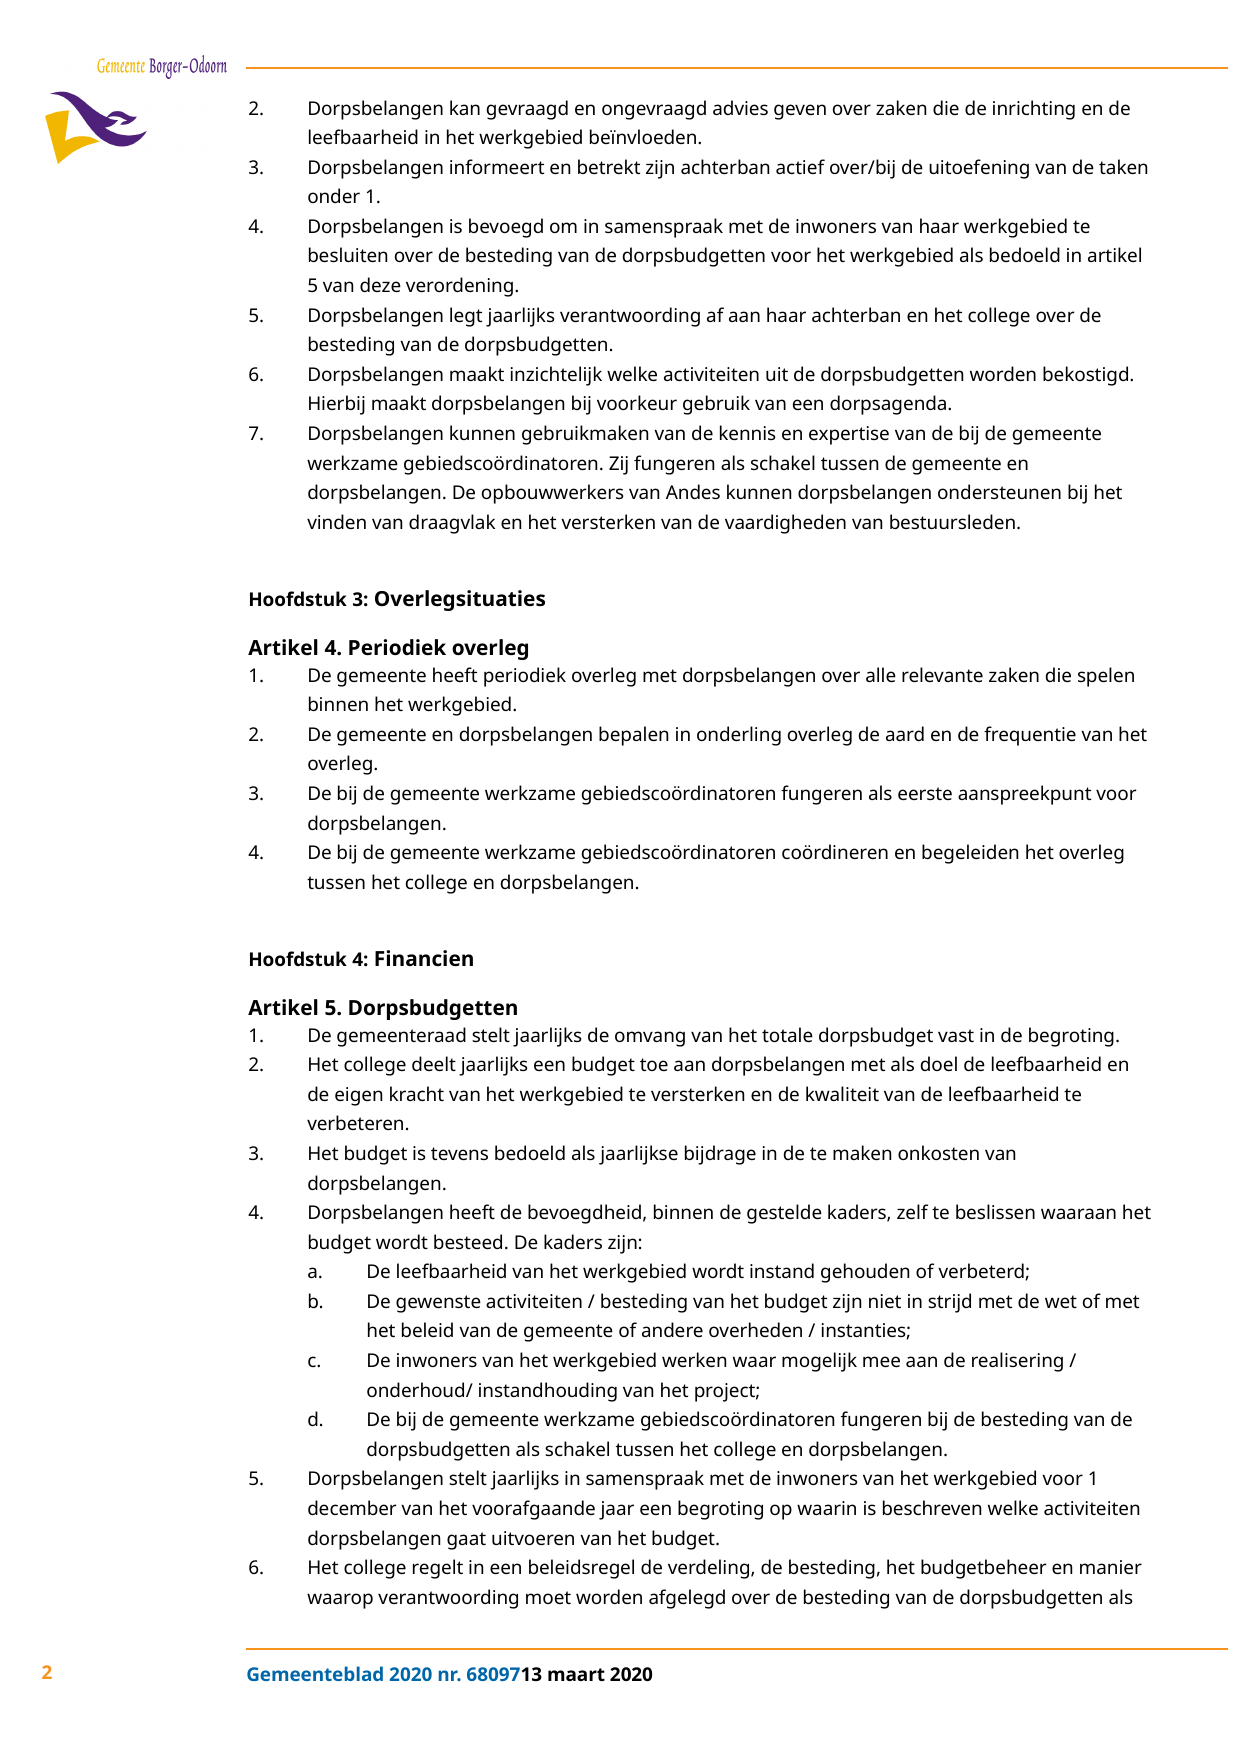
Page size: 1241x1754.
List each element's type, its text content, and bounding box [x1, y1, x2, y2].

list Dorpsbelangen informeert en betrekt zijn achterban actief over/bij de uitoefening van de taken onder 1. [248, 154, 1152, 209]
list Het college deelt jaarlijks een budget toe aan dorpsbelangen met als doel de leefbaarheid en de eigen kracht van het werkgebied te versterken en de kwaliteit van de leefbaarheid te verbeteren. [248, 1051, 1152, 1136]
list De inwoners van het werkgebied werken waar mogelijk mee aan de realisering / onderhoud/ instandhouding van het project; [307, 1347, 1152, 1403]
list Dorpsbelangen legt jaarlijks verantwoording af aan haar achterban en het college over de besteding van de dorpsbudgetten. [248, 302, 1152, 357]
list De bij de gemeente werkzame gebiedscoördinatoren fungeren als eerste aanspreekpunt voor dorpsbelangen. [248, 780, 1152, 836]
list De gemeente en dorpsbelangen bepalen in onderling overleg de aard en de frequentie van het overleg. [248, 721, 1152, 776]
list Dorpsbelangen stelt jaarlijks in samenspraak met de inwoners van het werkgebied voor 1 december van het voorafgaande jaar een begroting op waarin is beschreven welke activiteiten dorpsbelangen gaat uitvoeren van het budget. [248, 1466, 1152, 1551]
text Artikel 5. Dorpsbudgetten [248, 993, 1152, 1022]
list Dorpsbelangen is bevoegd om in samenspraak met de inwoners van haar werkgebied te besluiten over de besteding van de dorpsbudgetten voor het werkgebied als bedoeld in artikel 5 van deze verordening. [248, 213, 1152, 298]
text Hoofdstuk 3: Overlegsituaties [248, 584, 1152, 613]
list Dorpsbelangen heeft de bevoegdheid, binnen de gestelde kaders, zelf te beslissen waaraan het budget wordt besteed. De kaders zijn: [248, 1199, 1152, 1255]
list De gewenste activiteiten / besteding van het budget zijn niet in strijd met de wet of met het beleid van de gemeente of andere overheden / instanties; [307, 1288, 1152, 1343]
list Het college regelt in een beleidsregel de verdeling, de besteding, het budgetbeheer en manier waarop verantwoording moet worden afgelegd over de besteding van de dorpsbudgetten als [248, 1554, 1152, 1610]
list De bij de gemeente werkzame gebiedscoördinatoren fungeren bij de besteding van de dorpsbudgetten als schakel tussen het college en dorpsbelangen. [307, 1406, 1152, 1462]
text Artikel 4. Periodiek overleg [248, 633, 1152, 662]
list Dorpsbelangen kunnen gebruikmaken van de kennis en expertise van de bij de gemeente werkzame gebiedscoördinatoren. Zij fungeren als schakel tussen de gemeente en dorpsbelangen. De opbouwwerkers van Andes kunnen dorpsbelangen ondersteunen bij het vinden van draagvlak en het versterken van de vaardigheden van bestuursleden. [248, 420, 1152, 535]
list Dorpsbelangen maakt inzichtelijk welke activiteiten uit de dorpsbudgetten worden bekostigd. Hierbij maakt dorpsbelangen bij voorkeur gebruik van een dorpsagenda. [248, 361, 1152, 416]
list Dorpsbelangen kan gevraagd en ongevraagd advies geven over zaken die de inrichting en de leefbaarheid in het werkgebied beïnvloeden. [248, 95, 1152, 150]
picture [41, 47, 231, 172]
list De gemeenteraad stelt jaarlijks de omvang van het totale dorpsbudget vast in de begroting. [248, 1022, 1152, 1048]
text Hoofdstuk 4: Financien [248, 944, 1152, 973]
list De gemeente heeft periodiek overleg met dorpsbelangen over alle relevante zaken die spelen binnen het werkgebied. [248, 662, 1152, 717]
list De leefbaarheid van het werkgebied wordt instand gehouden of verbeterd; [307, 1258, 1152, 1284]
list Het budget is tevens bedoeld als jaarlijkse bijdrage in de te maken onkosten van dorpsbelangen. [248, 1140, 1152, 1196]
list De bij de gemeente werkzame gebiedscoördinatoren coördineren en begeleiden het overleg tussen het college en dorpsbelangen. [248, 839, 1152, 895]
